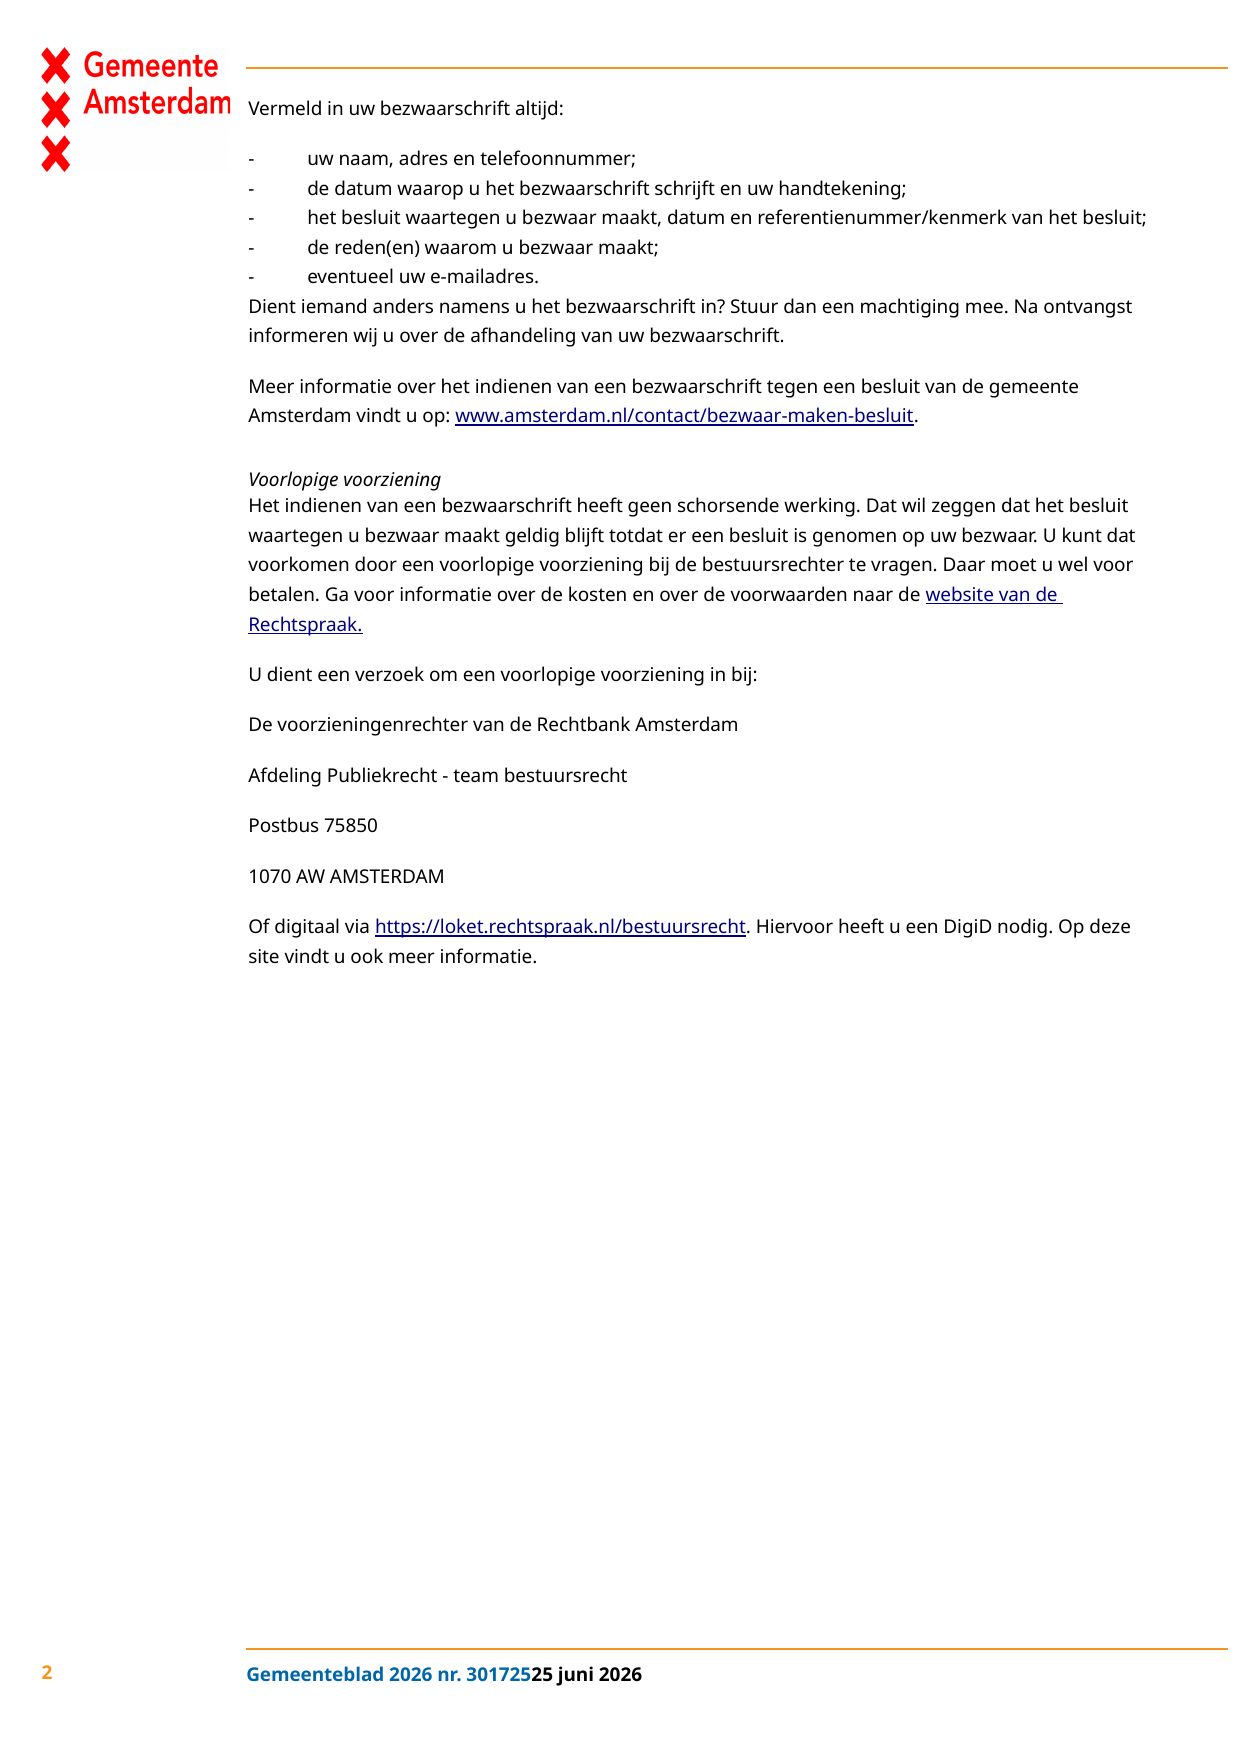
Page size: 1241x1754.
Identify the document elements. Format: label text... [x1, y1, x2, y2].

text Afdeling Publiekrecht - team bestuursrecht [248, 762, 1152, 788]
text Postbus 75850 [248, 812, 1152, 838]
text Vermeld in uw bezwaarschrift altijd: [248, 95, 1152, 121]
text Het indienen van een bezwaarschrift heeft geen schorsende werking. Dat wil zeggen dat het besluit waartegen u bezwaar maakt geldig blijft totdat er een besluit is genomen op uw bezwaar. U kunt dat voorkomen door een voorlopige voorziening bij de bestuursrechter te vragen. Daar moet u wel voor betalen. Ga voor informatie over de kosten en over de voorwaarden naar de website van de Rechtspraak. [248, 492, 1152, 636]
list het besluit waartegen u bezwaar maakt, datum en referentienummer/kenmerk van het besluit; [248, 204, 1152, 230]
list eventueel uw e-mailadres. [248, 263, 1152, 289]
list de datum waarop u het bezwaarschrift schrijft en uw handtekening; [248, 175, 1152, 201]
list uw naam, adres en telefoonnummer; [248, 145, 1152, 171]
picture [41, 47, 231, 172]
text Dient iemand anders namens u het bezwaarschrift in? Stuur dan een machtiging mee. Na ontvangst informeren wij u over de afhandeling van uw bezwaarschrift. [248, 293, 1152, 348]
text Meer informatie over het indienen van een bezwaarschrift tegen een besluit van de gemeente Amsterdam vindt u op: www.amsterdam.nl/contact/bezwaar-maken-besluit. [248, 373, 1152, 428]
text 1070 AW AMSTERDAM [248, 863, 1152, 888]
list de reden(en) waarom u bezwaar maakt; [248, 234, 1152, 260]
text Of digitaal via https://loket.rechtspraak.nl/bestuursrecht. Hiervoor heeft u een DigiD nodig. Op deze site vindt u ook meer informatie. [248, 913, 1152, 968]
text De voorzieningenrechter van de Rechtbank Amsterdam [248, 712, 1152, 737]
text U dient een verzoek om een voorlopige voorziening in bij: [248, 661, 1152, 687]
text Voorlopige voorziening [248, 467, 1152, 492]
